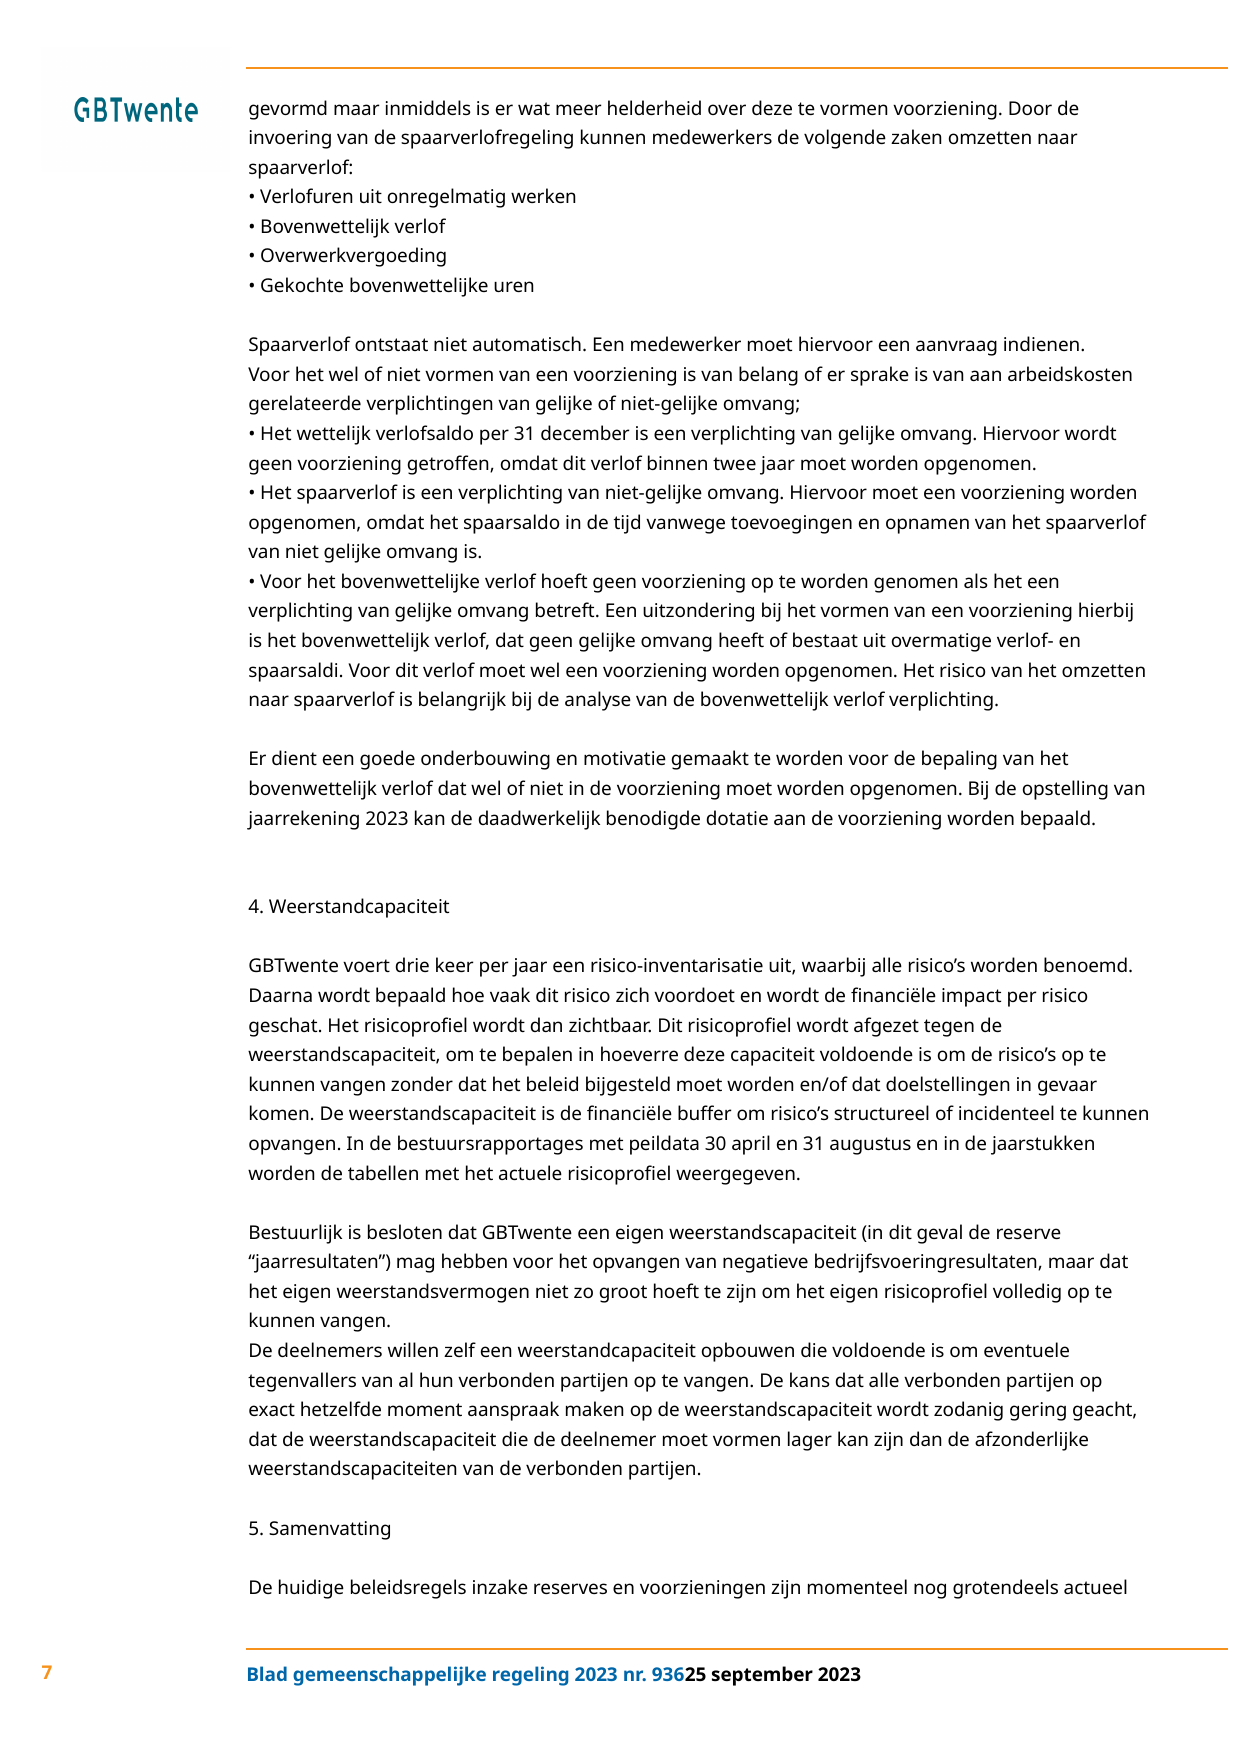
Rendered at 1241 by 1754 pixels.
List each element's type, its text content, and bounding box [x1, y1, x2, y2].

text Er dient een goede onderbouwing en motivatie gemaakt te worden voor de bepaling van het bovenwettelijk verlof dat wel of niet in de voorziening moet worden opgenomen. Bij de opstelling van jaarrekening 2023 kan de daadwerkelijk benodigde dotatie aan de voorziening worden bepaald. [248, 746, 1152, 831]
text • Verlofuren uit onregelmatig werken [248, 183, 1152, 209]
text Spaarverlof ontstaat niet automatisch. Een medewerker moet hiervoor een aanvraag indienen. [248, 331, 1152, 357]
text gevormd maar inmiddels is er wat meer helderheid over deze te vormen voorziening. Door de invoering van de spaarverlofregeling kunnen medewerkers de volgende zaken omzetten naar spaarverlof: [248, 95, 1152, 180]
text 4. Weerstandcapaciteit [248, 893, 1152, 919]
text 5. Samenvatting [248, 1515, 1152, 1541]
text • Gekochte bovenwettelijke uren [248, 272, 1152, 298]
picture [41, 47, 231, 172]
text De huidige beleidsregels inzake reserves en voorzieningen zijn momenteel nog grotendeels actueel [248, 1574, 1152, 1600]
text • Overwerkvergoeding [248, 243, 1152, 268]
text GBTwente voert drie keer per jaar een risico-inventarisatie uit, waarbij alle risico’s worden benoemd. Daarna wordt bepaald hoe vaak dit risico zich voordoet en wordt de financiële impact per risico geschat. Het risicoprofiel wordt dan zichtbaar. Dit risicoprofiel wordt afgezet tegen de weerstandscapaciteit, om te bepalen in hoeverre deze capaciteit voldoende is om de risico’s op te kunnen vangen zonder dat het beleid bijgesteld moet worden en/of dat doelstellingen in gevaar komen. De weerstandscapaciteit is de financiële buffer om risico’s structureel of incidenteel te kunnen opvangen. In de bestuursrapportages met peildata 30 april en 31 augustus en in de jaarstukken worden de tabellen met het actuele risicoprofiel weergegeven. [248, 953, 1152, 1186]
text • Het wettelijk verlofsaldo per 31 december is een verplichting van gelijke omvang. Hiervoor wordt geen voorziening getroffen, omdat dit verlof binnen twee jaar moet worden opgenomen. [248, 420, 1152, 476]
text • Het spaarverlof is een verplichting van niet-gelijke omvang. Hiervoor moet een voorziening worden opgenomen, omdat het spaarsaldo in de tijd vanwege toevoegingen en opnamen van het spaarverlof van niet gelijke omvang is. [248, 479, 1152, 564]
text • Voor het bovenwettelijke verlof hoeft geen voorziening op te worden genomen als het een verplichting van gelijke omvang betreft. Een uitzondering bij het vormen van een voorziening hierbij is het bovenwettelijk verlof, dat geen gelijke omvang heeft of bestaat uit overmatige verlof- en spaarsaldi. Voor dit verlof moet wel een voorziening worden opgenomen. Het risico van het omzetten naar spaarverlof is belangrijk bij de analyse van de bovenwettelijk verlof verplichting. [248, 568, 1152, 712]
text • Bovenwettelijk verlof [248, 213, 1152, 239]
text Bestuurlijk is besloten dat GBTwente een eigen weerstandscapaciteit (in dit geval de reserve “jaarresultaten”) mag hebben voor het opvangen van negatieve bedrijfsvoeringresultaten, maar dat het eigen weerstandsvermogen niet zo groot hoeft te zijn om het eigen risicoprofiel volledig op te kunnen vangen. [248, 1219, 1152, 1333]
text De deelnemers willen zelf een weerstandcapaciteit opbouwen die voldoende is om eventuele tegenvallers van al hun verbonden partijen op te vangen. De kans dat alle verbonden partijen op exact hetzelfde moment aanspraak maken op de weerstandscapaciteit wordt zodanig gering geacht, dat de weerstandscapaciteit die de deelnemer moet vormen lager kan zijn dan de afzonderlijke weerstandscapaciteiten van de verbonden partijen. [248, 1337, 1152, 1481]
text Voor het wel of niet vormen van een voorziening is van belang of er sprake is van aan arbeidskosten gerelateerde verplichtingen van gelijke of niet-gelijke omvang; [248, 361, 1152, 416]
